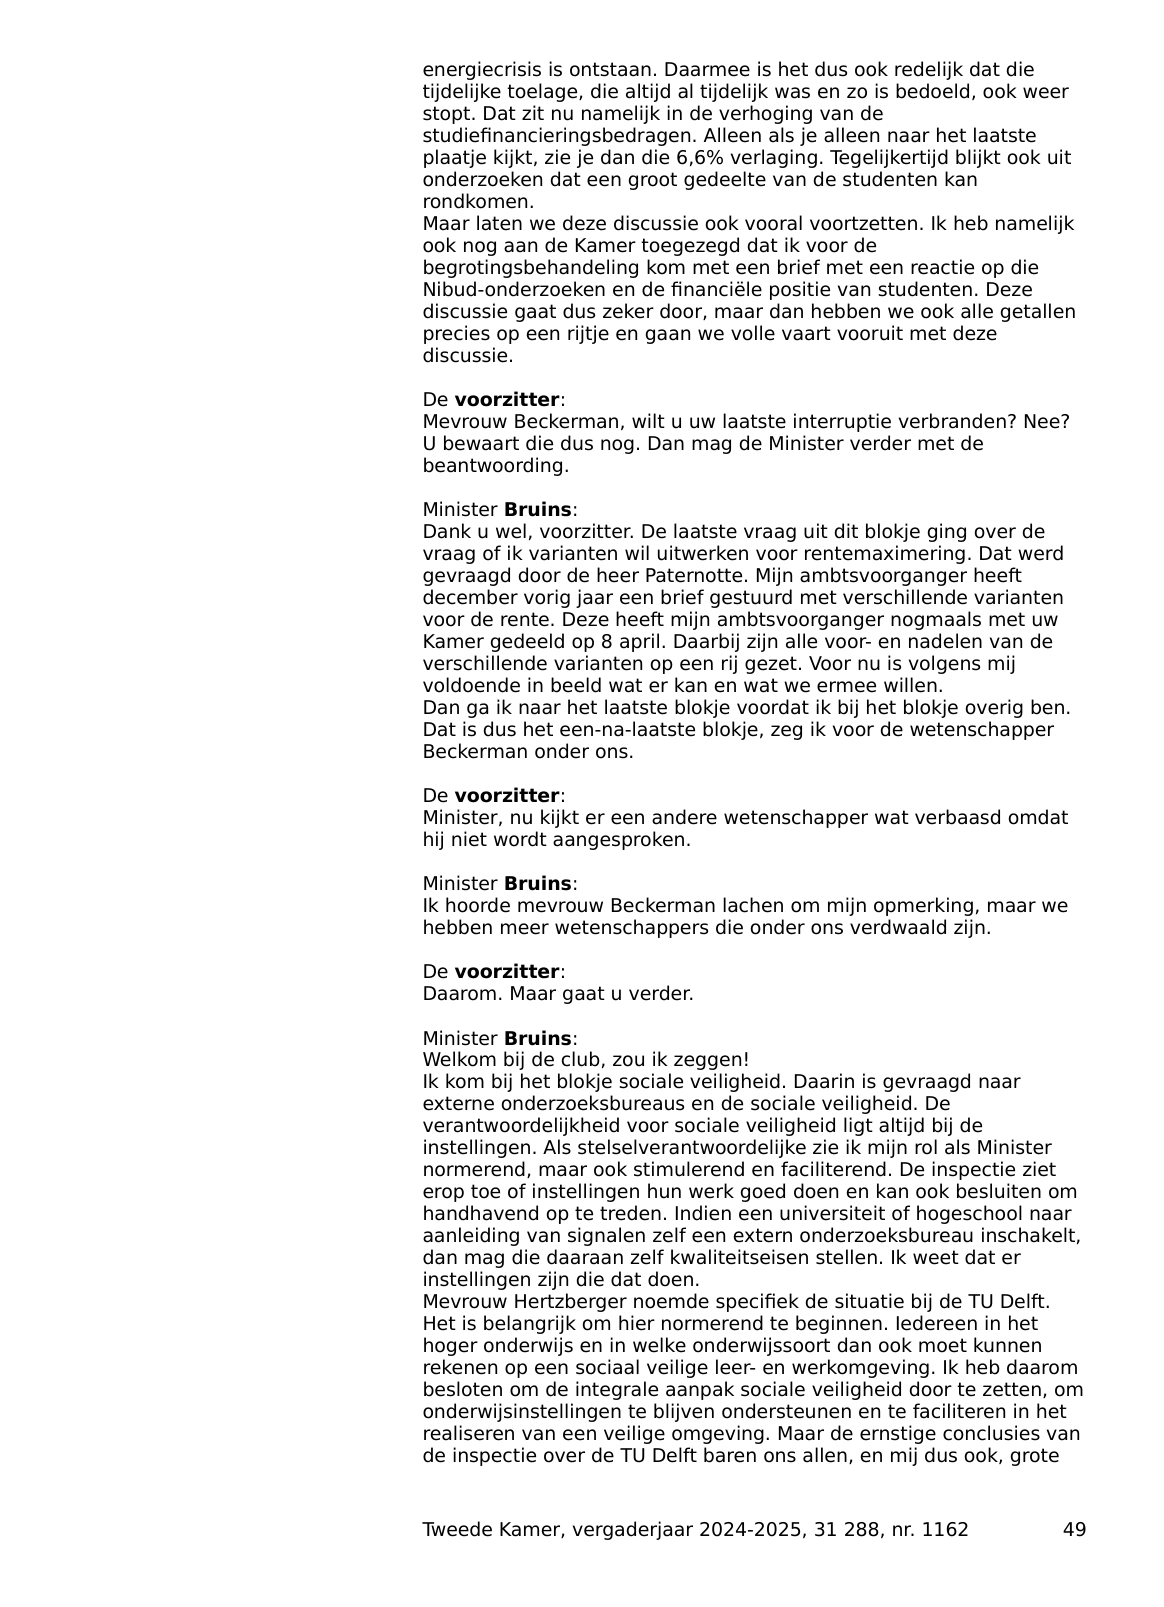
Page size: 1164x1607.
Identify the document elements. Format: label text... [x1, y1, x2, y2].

text De voorzitter: [422, 961, 1087, 983]
text Dank u wel, voorzitter. De laatste vraag uit dit blokje ging over de vraag of ik varianten wil uitwerken voor rentemaximering. Dat werd gevraagd door de heer Paternotte. Mijn ambtsvoorganger heeft december vorig jaar een brief gestuurd met verschillende varianten voor de rente. Deze heeft mijn ambtsvoorganger nogmaals met uw Kamer gedeeld op 8 april. Daarbij zijn alle voor- en nadelen van de verschillende varianten op een rij gezet. Voor nu is volgens mij voldoende in beeld wat er kan en wat we ermee willen. [422, 521, 1087, 697]
text Mevrouw Beckerman, wilt u uw laatste interruptie verbranden? Nee? U bewaart die dus nog. Dan mag de Minister verder met de beantwoording. [422, 411, 1087, 477]
text Welkom bij de club, zou ik zeggen! [422, 1049, 1087, 1071]
text Ik hoorde mevrouw Beckerman lachen om mijn opmerking, maar we hebben meer wetenschappers die onder ons verdwaald zijn. [422, 895, 1087, 939]
text Maar laten we deze discussie ook vooral voortzetten. Ik heb namelijk ook nog aan de Kamer toegezegd dat ik voor de begrotingsbehandeling kom met een brief met een reactie op die Nibud-onderzoeken en de financiële positie van studenten. Deze discussie gaat dus zeker door, maar dan hebben we ook alle getallen precies op een rijtje en gaan we volle vaart vooruit met deze discussie. [422, 213, 1087, 367]
text Dan ga ik naar het laatste blokje voordat ik bij het blokje overig ben. Dat is dus het een-na-laatste blokje, zeg ik voor de wetenschapper Beckerman onder ons. [422, 697, 1087, 763]
text Minister Bruins: [422, 499, 1087, 521]
text energiecrisis is ontstaan. Daarmee is het dus ook redelijk dat die tijdelijke toelage, die altijd al tijdelijk was en zo is bedoeld, ook weer stopt. Dat zit nu namelijk in de verhoging van de studiefinancieringsbedragen. Alleen als je alleen naar het laatste plaatje kijkt, zie je dan die 6,6% verlaging. Tegelijkertijd blijkt ook uit onderzoeken dat een groot gedeelte van de studenten kan rondkomen. [422, 59, 1087, 213]
text Minister Bruins: [422, 873, 1087, 895]
text De voorzitter: [422, 389, 1087, 411]
text Ik kom bij het blokje sociale veiligheid. Daarin is gevraagd naar externe onderzoeksbureaus en de sociale veiligheid. De verantwoordelijkheid voor sociale veiligheid ligt altijd bij de instellingen. Als stelselverantwoordelijke zie ik mijn rol als Minister normerend, maar ook stimulerend en faciliterend. De inspectie ziet erop toe of instellingen hun werk goed doen en kan ook besluiten om handhavend op te treden. Indien een universiteit of hogeschool naar aanleiding van signalen zelf een extern onderzoeksbureau inschakelt, dan mag die daaraan zelf kwaliteitseisen stellen. Ik weet dat er instellingen zijn die dat doen. [422, 1071, 1087, 1291]
text Minister, nu kijkt er een andere wetenschapper wat verbaasd omdat hij niet wordt aangesproken. [422, 807, 1087, 851]
text Daarom. Maar gaat u verder. [422, 983, 1087, 1005]
text Mevrouw Hertzberger noemde specifiek de situatie bij de TU Delft. Het is belangrijk om hier normerend te beginnen. Iedereen in het hoger onderwijs en in welke onderwijssoort dan ook moet kunnen rekenen op een sociaal veilige leer- en werkomgeving. Ik heb daarom besloten om de integrale aanpak sociale veiligheid door te zetten, om onderwijsinstellingen te blijven ondersteunen en te faciliteren in het realiseren van een veilige omgeving. Maar de ernstige conclusies van de inspectie over de TU Delft baren ons allen, en mij dus ook, grote [422, 1291, 1087, 1467]
text De voorzitter: [422, 785, 1087, 807]
text Minister Bruins: [422, 1027, 1087, 1049]
